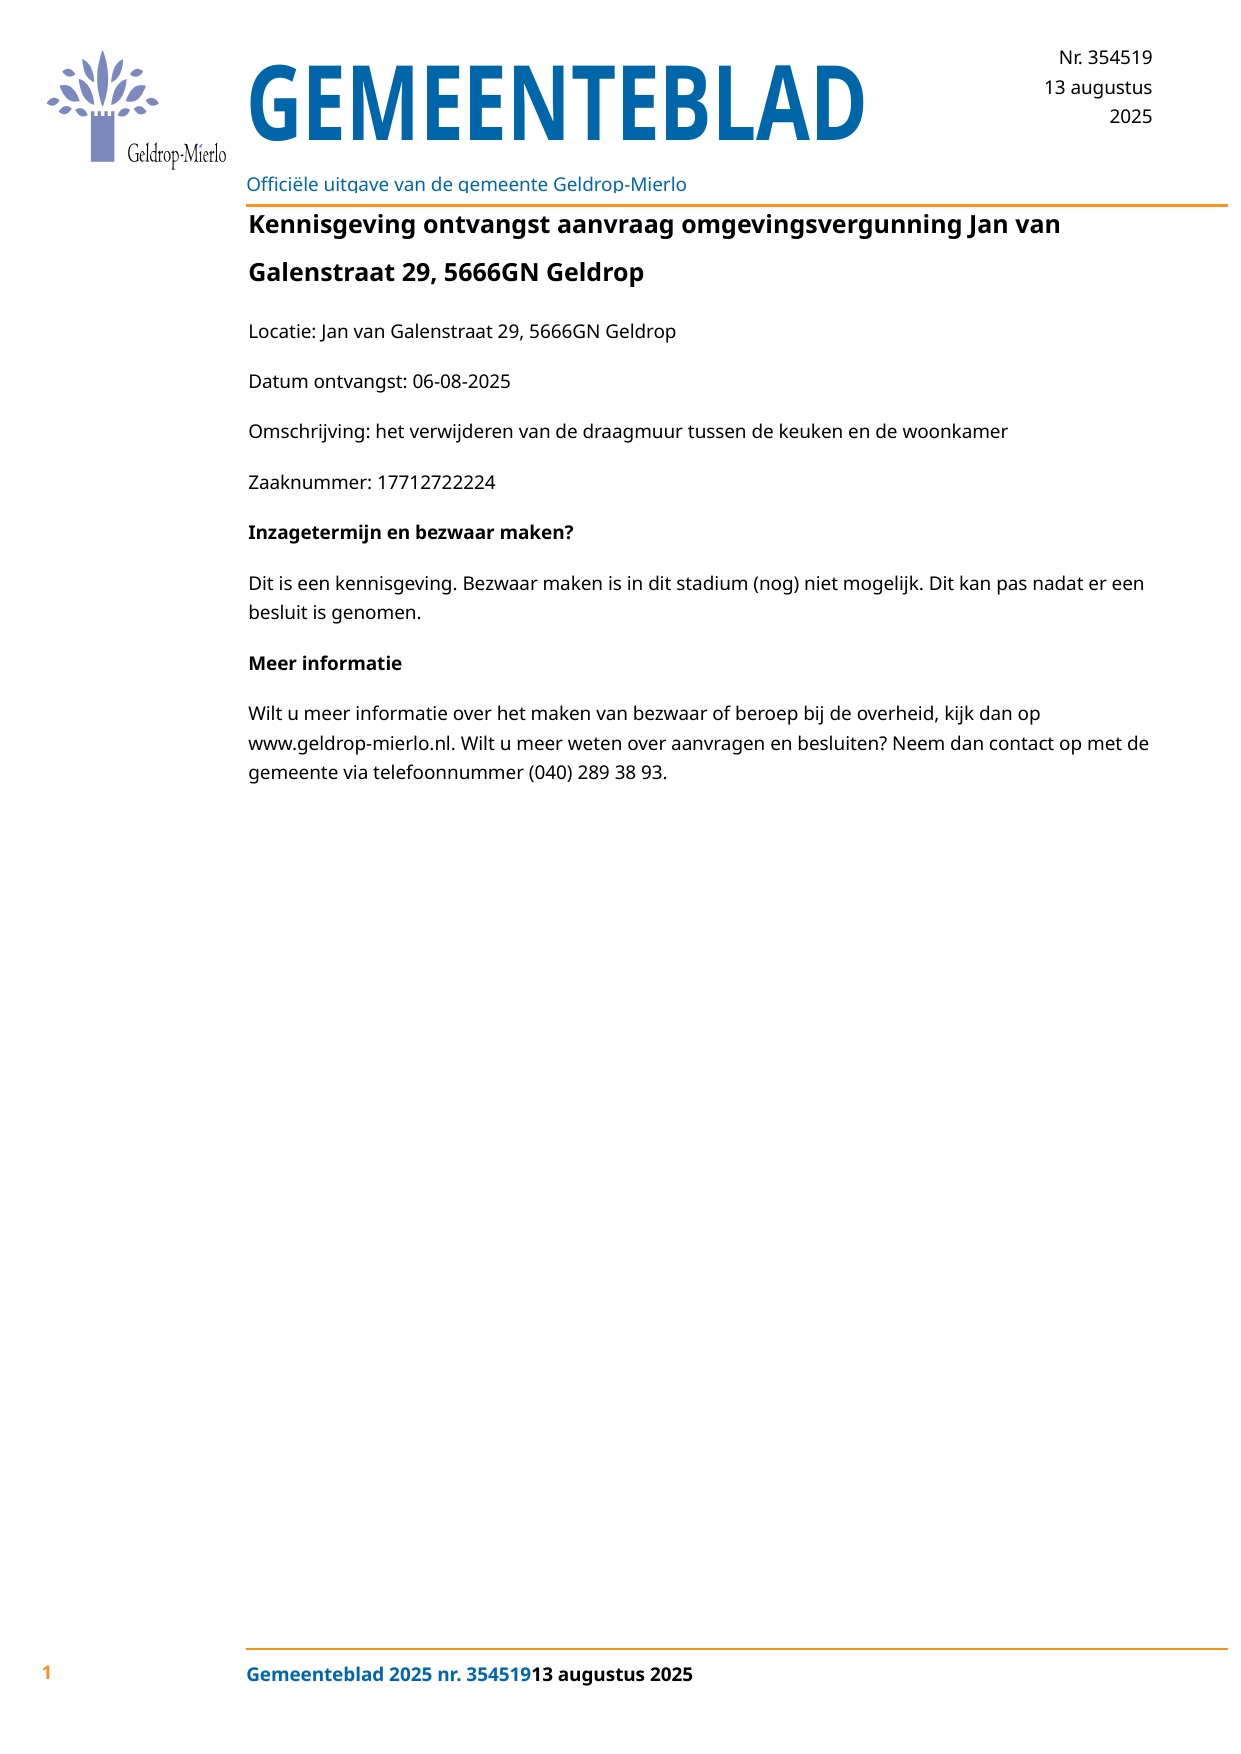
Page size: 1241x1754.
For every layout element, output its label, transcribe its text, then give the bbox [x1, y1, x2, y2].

text Dit is een kennisgeving. Bezwaar maken is in dit stadium (nog) niet mogelijk. Dit kan pas nadat er een besluit is genomen. [248, 570, 1152, 625]
text Locatie: Jan van Galenstraat 29, 5666GN Geldrop [248, 318, 1152, 344]
text Meer informatie [248, 650, 1152, 676]
text Wilt u meer informatie over het maken van bezwaar of beroep bij de overheid, kijk dan op www.geldrop-mierlo.nl. Wilt u meer weten over aanvragen en besluiten? Neem dan contact op met de gemeente via telefoonnummer (040) 289 38 93. [248, 700, 1152, 785]
text Datum ontvangst: 06-08-2025 [248, 368, 1152, 394]
text Inzagetermijn en bezwaar maken? [248, 519, 1152, 545]
text Zaaknummer: 17712722224 [248, 469, 1152, 495]
text Omschrijving: het verwijderen van de draagmuur tussen de keuken en de woonkamer [248, 419, 1152, 444]
picture [41, 47, 231, 172]
text Kennisgeving ontvangst aanvraag omgevingsvergunning Jan van Galenstraat 29, 5666GN Geldrop [248, 207, 1152, 288]
